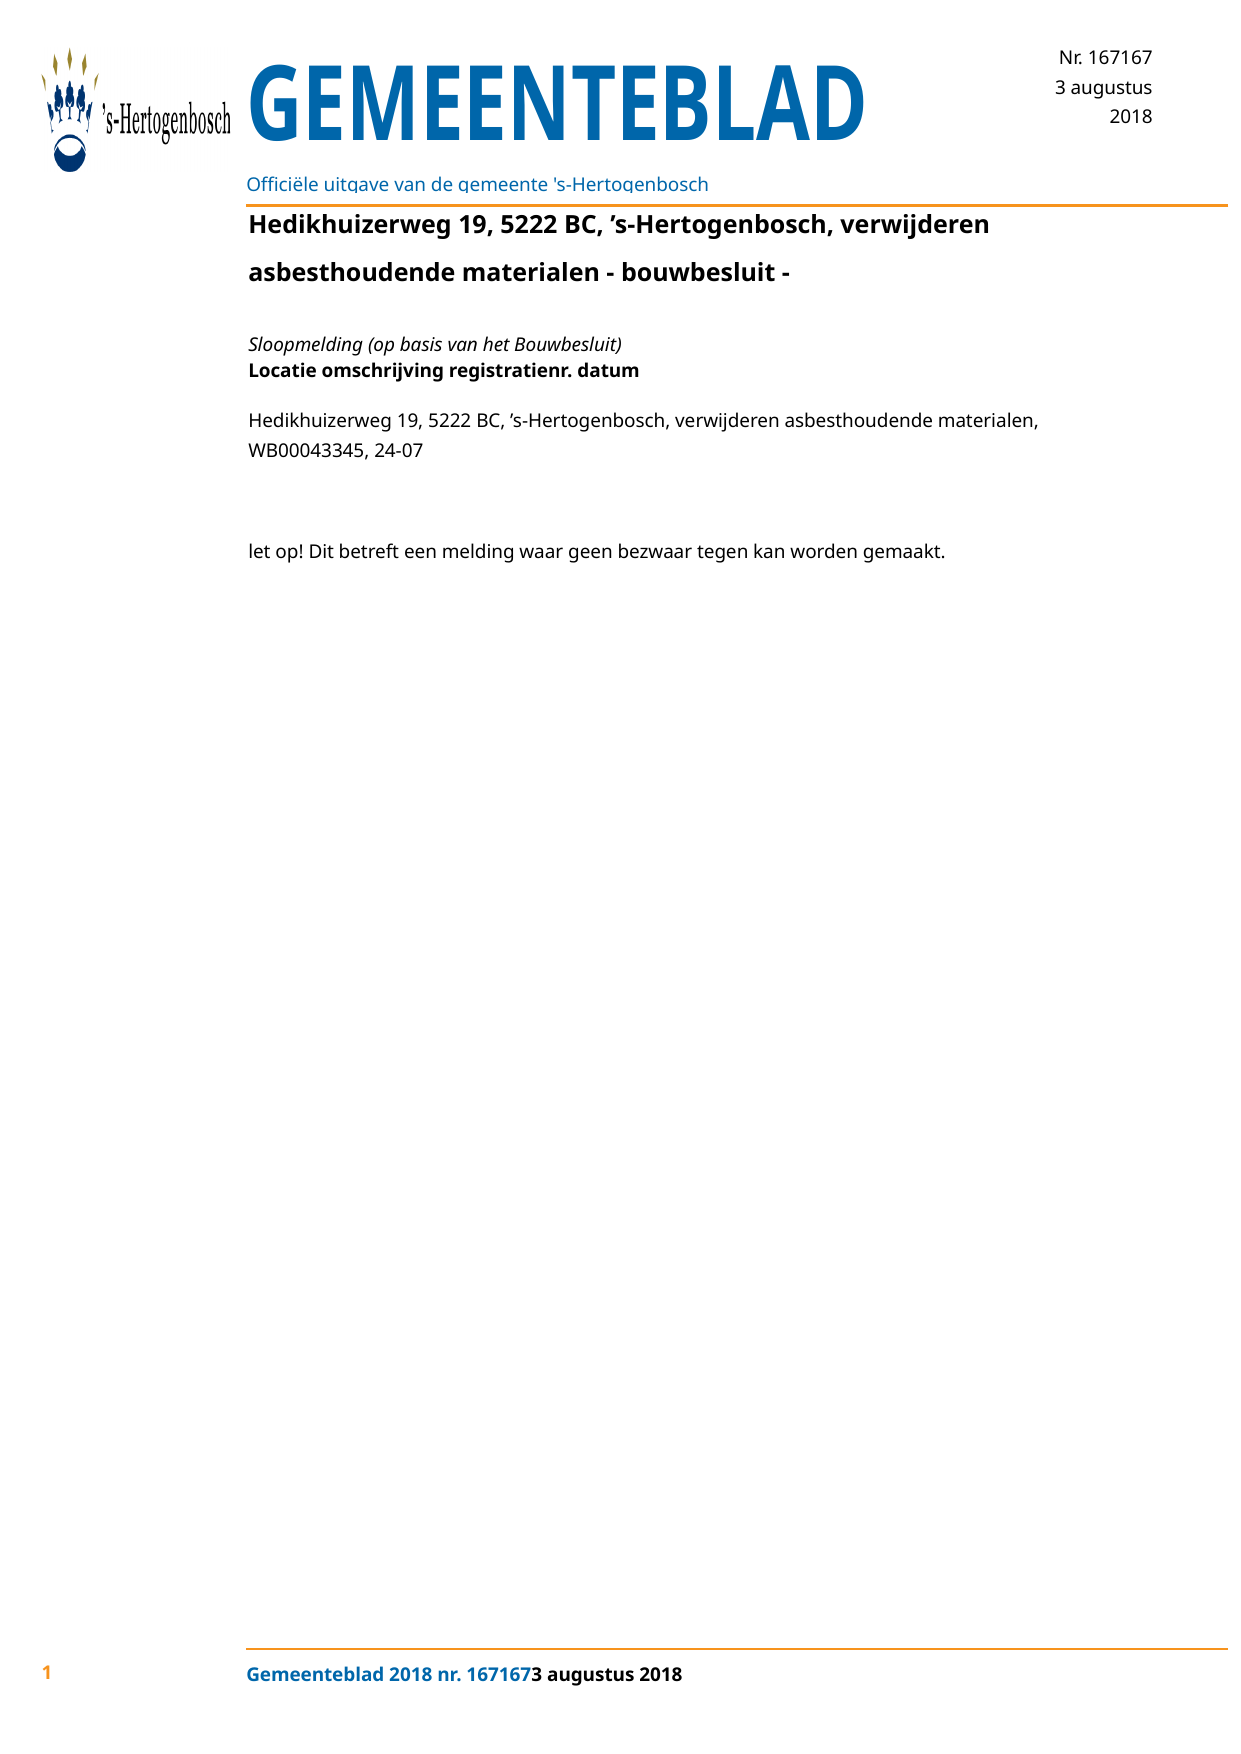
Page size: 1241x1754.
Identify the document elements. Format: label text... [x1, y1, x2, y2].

text let op! Dit betreft een melding waar geen bezwaar tegen kan worden gemaakt. [248, 538, 1152, 564]
text Hedikhuizerweg 19, 5222 BC, ’s-Hertogenbosch, verwijderen asbesthoudende materialen, WB00043345, 24-07 [248, 408, 1152, 463]
text Hedikhuizerweg 19, 5222 BC, ’s-Hertogenbosch, verwijderen asbesthoudende materialen - bouwbesluit - [248, 207, 1152, 288]
picture [41, 47, 231, 172]
text Locatie omschrijving registratienr. datum [248, 357, 1152, 383]
text Sloopmelding (op basis van het Bouwbesluit) [248, 331, 1152, 357]
